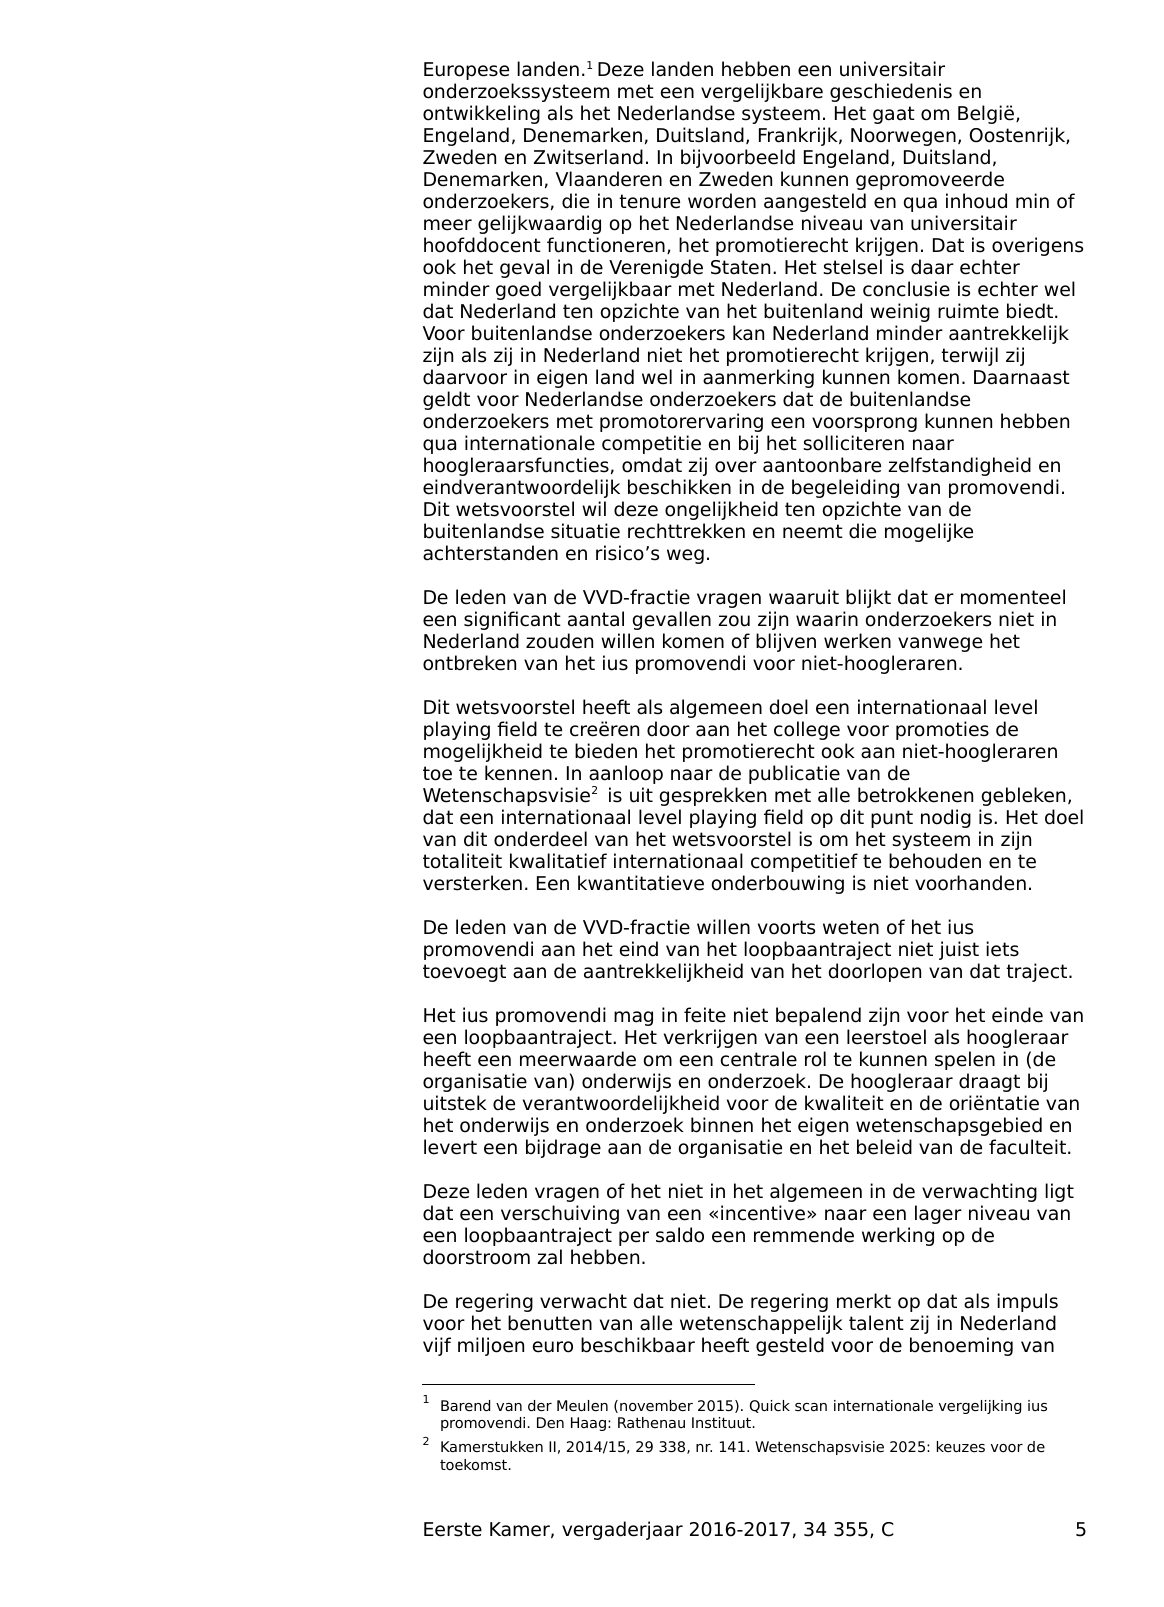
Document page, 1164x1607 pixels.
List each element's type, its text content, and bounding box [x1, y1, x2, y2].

text De regering verwacht dat niet. De regering merkt op dat als impuls voor het benutten van alle wetenschappelijk talent zij in Nederland vijf miljoen euro beschikbaar heeft gesteld voor de benoeming van [422, 1291, 1087, 1357]
text Het ius promovendi mag in feite niet bepalend zijn voor het einde van een loopbaantraject. Het verkrijgen van een leerstoel als hoogleraar heeft een meerwaarde om een centrale rol te kunnen spelen in (de organisatie van) onderwijs en onderzoek. De hoogleraar draagt bij uitstek de verantwoordelijkheid voor de kwaliteit en de oriëntatie van het onderwijs en onderzoek binnen het eigen wetenschapsgebied en levert een bijdrage aan de organisatie en het beleid van de faculteit. [422, 1005, 1087, 1159]
text Deze leden vragen of het niet in het algemeen in de verwachting ligt dat een verschuiving van een «incentive» naar een lager niveau van een loopbaantraject per saldo een remmende werking op de doorstroom zal hebben. [422, 1181, 1087, 1269]
text De leden van de VVD-fractie vragen waaruit blijkt dat er momenteel een significant aantal gevallen zou zijn waarin onderzoekers niet in Nederland zouden willen komen of blijven werken vanwege het ontbreken van het ius promovendi voor niet-hoogleraren. [422, 587, 1087, 675]
text Dit wetsvoorstel heeft als algemeen doel een internationaal level playing field te creëren door aan het college voor promoties de mogelijkheid te bieden het promotierecht ook aan niet-hoogleraren toe te kennen. In aanloop naar de publicatie van de Wetenschapsvisie is uit gesprekken met alle betrokkenen gebleken, dat een internationaal level playing field op dit punt nodig is. Het doel van dit onderdeel van het wetsvoorstel is om het systeem in zijn totaliteit kwalitatief internationaal competitief te behouden en te versterken. Een kwantitatieve onderbouwing is niet voorhanden. [422, 697, 1087, 895]
text Kamerstukken II, 2014/15, 29 338, nr. 141. Wetenschapsvisie 2025: keuzes voor de toekomst. [422, 1435, 1087, 1474]
text Barend van der Meulen (november 2015). Quick scan internationale vergelijking ius promovendi. Den Haag: Rathenau Instituut. [422, 1393, 1087, 1432]
text De leden van de VVD-fractie willen voorts weten of het ius promovendi aan het eind van het loopbaantraject niet juist iets toevoegt aan de aantrekkelijkheid van het doorlopen van dat traject. [422, 917, 1087, 983]
text Europese landen.Deze landen hebben een universitair onderzoekssysteem met een vergelijkbare geschiedenis en ontwikkeling als het Nederlandse systeem. Het gaat om België, Engeland, Denemarken, Duitsland, Frankrijk, Noorwegen, Oostenrijk, Zweden en Zwitserland. In bijvoorbeeld Engeland, Duitsland, Denemarken, Vlaanderen en Zweden kunnen gepromoveerde onderzoekers, die in tenure worden aangesteld en qua inhoud min of meer gelijkwaardig op het Nederlandse niveau van universitair hoofddocent functioneren, het promotierecht krijgen. Dat is overigens ook het geval in de Verenigde Staten. Het stelsel is daar echter minder goed vergelijkbaar met Nederland. De conclusie is echter wel dat Nederland ten opzichte van het buitenland weinig ruimte biedt. Voor buitenlandse onderzoekers kan Nederland minder aantrekkelijk zijn als zij in Nederland niet het promotierecht krijgen, terwijl zij daarvoor in eigen land wel in aanmerking kunnen komen. Daarnaast geldt voor Nederlandse onderzoekers dat de buitenlandse onderzoekers met promotorervaring een voorsprong kunnen hebben qua internationale competitie en bij het solliciteren naar hoogleraarsfuncties, omdat zij over aantoonbare zelfstandigheid en eindverantwoordelijk beschikken in de begeleiding van promovendi. Dit wetsvoorstel wil deze ongelijkheid ten opzichte van de buitenlandse situatie rechttrekken en neemt die mogelijke achterstanden en risico’s weg. [422, 59, 1087, 564]
